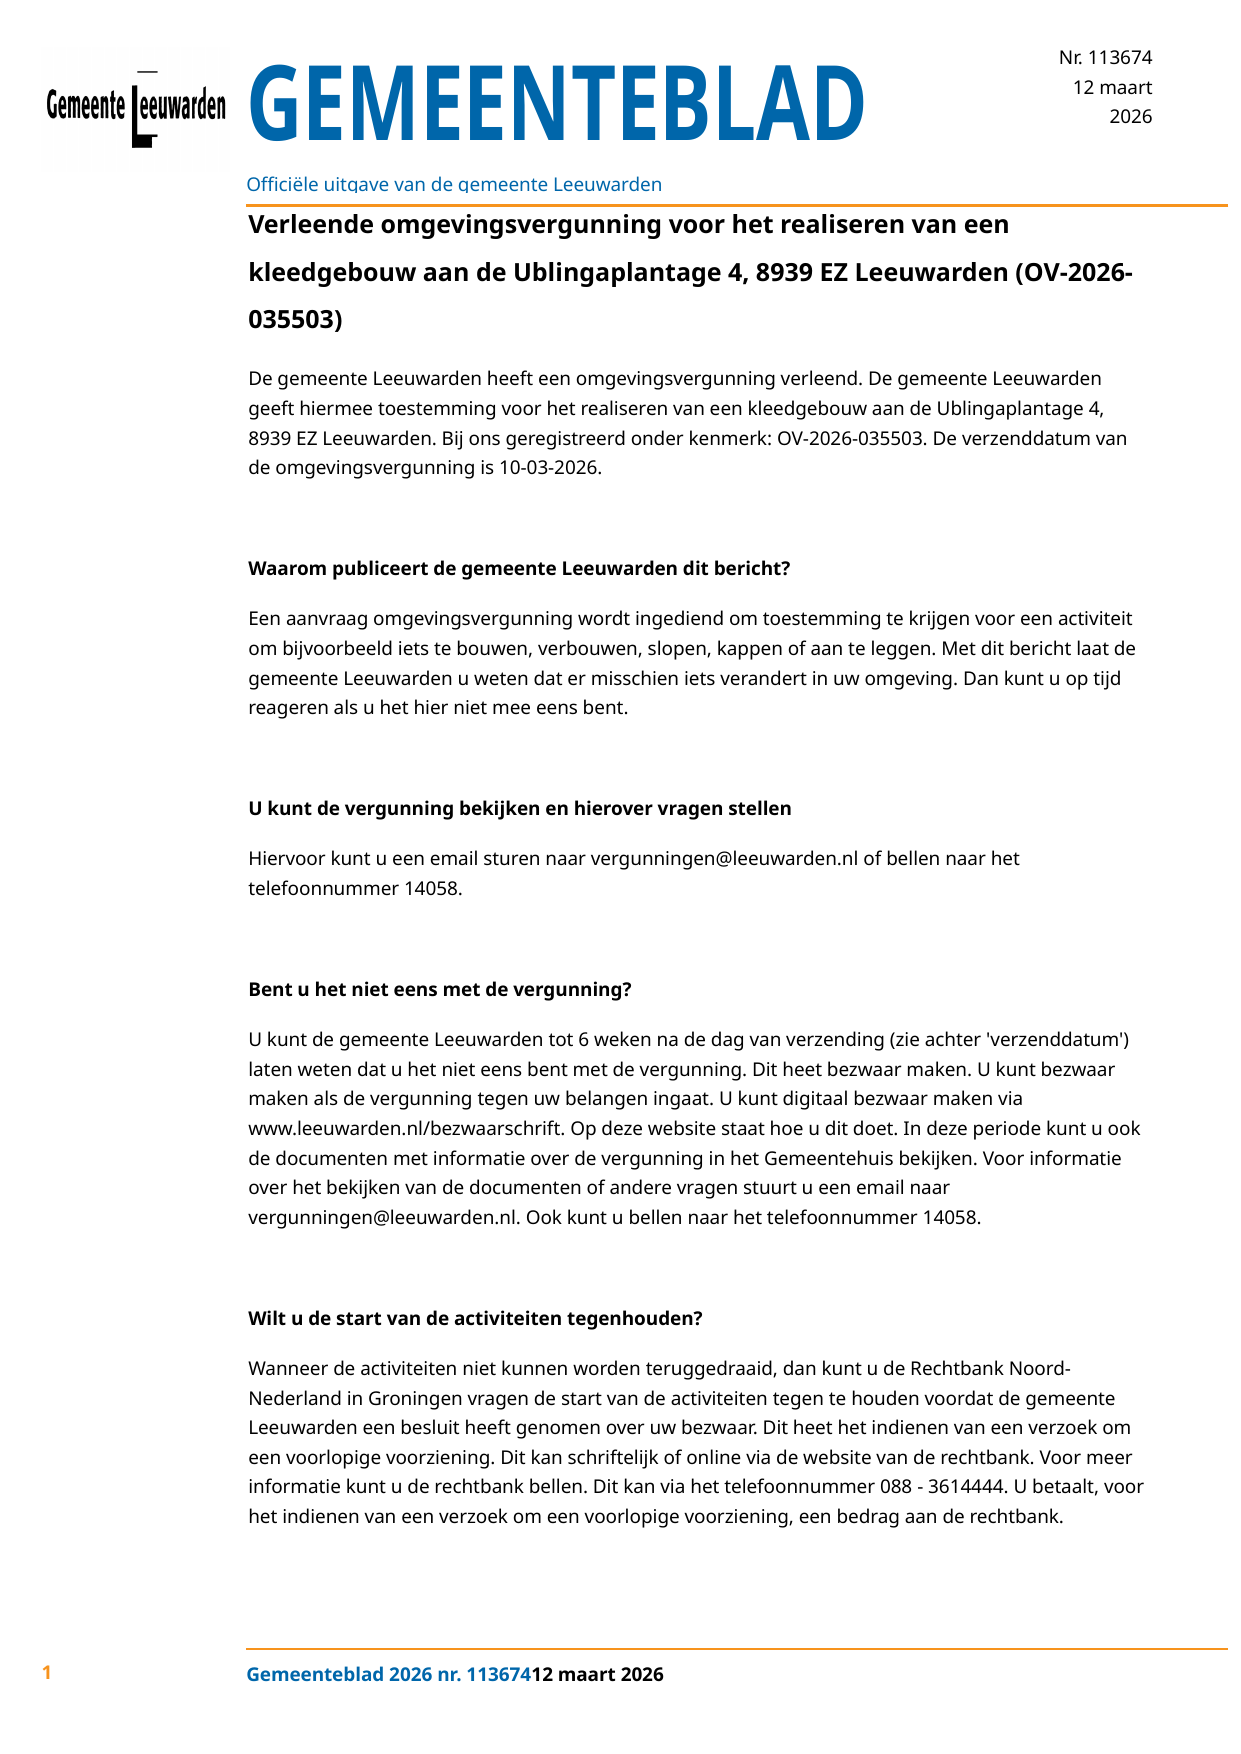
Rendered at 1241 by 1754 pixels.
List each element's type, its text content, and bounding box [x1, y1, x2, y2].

text Waarom publiceert de gemeente Leeuwarden dit bericht? [248, 555, 1152, 581]
text U kunt de vergunning bekijken en hierover vragen stellen [248, 795, 1152, 821]
text U kunt de gemeente Leeuwarden tot 6 weken na de dag van verzending (zie achter 'verzenddatum') laten weten dat u het niet eens bent met de vergunning. Dit heet bezwaar maken. U kunt bezwaar maken als de vergunning tegen uw belangen ingaat. U kunt digitaal bezwaar maken via www.leeuwarden.nl/bezwaarschrift. Op deze website staat hoe u dit doet. In deze periode kunt u ook de documenten met informatie over de vergunning in het Gemeentehuis bekijken. Voor informatie over het bekijken van de documenten of andere vragen stuurt u een email naar vergunningen@leeuwarden.nl. Ook kunt u bellen naar het telefoonnummer 14058. [248, 1026, 1152, 1229]
picture [41, 47, 231, 172]
text Wilt u de start van de activiteiten tegenhouden? [248, 1305, 1152, 1330]
text Wanneer de activiteiten niet kunnen worden teruggedraaid, dan kunt u de Rechtbank Noord-Nederland in Groningen vragen de start van de activiteiten tegen te houden voordat de gemeente Leeuwarden een besluit heeft genomen over uw bezwaar. Dit heet het indienen van een verzoek om een voorlopige voorziening. Dit kan schriftelijk of online via de website van de rechtbank. Voor meer informatie kunt u de rechtbank bellen. Dit kan via het telefoonnummer 088 - 3614444. U betaalt, voor het indienen van een verzoek om een voorlopige voorziening, een bedrag aan de rechtbank. [248, 1355, 1152, 1529]
text Verleende omgevingsvergunning voor het realiseren van een kleedgebouw aan de Ublingaplantage 4, 8939 EZ Leeuwarden (OV-2026-035503) [248, 207, 1152, 336]
text Hiervoor kunt u een email sturen naar vergunningen@leeuwarden.nl of bellen naar het telefoonnummer 14058. [248, 846, 1152, 901]
text De gemeente Leeuwarden heeft een omgevingsvergunning verleend. De gemeente Leeuwarden geeft hiermee toestemming voor het realiseren van een kleedgebouw aan de Ublingaplantage 4, 8939 EZ Leeuwarden. Bij ons geregistreerd onder kenmerk: OV-2026-035503. De verzenddatum van de omgevingsvergunning is 10-03-2026. [248, 366, 1152, 480]
text Een aanvraag omgevingsvergunning wordt ingediend om toestemming te krijgen voor een activiteit om bijvoorbeeld iets te bouwen, verbouwen, slopen, kappen of aan te leggen. Met dit bericht laat de gemeente Leeuwarden u weten dat er misschien iets verandert in uw omgeving. Dan kunt u op tijd reageren als u het hier niet mee eens bent. [248, 606, 1152, 720]
text Bent u het niet eens met de vergunning? [248, 976, 1152, 1002]
